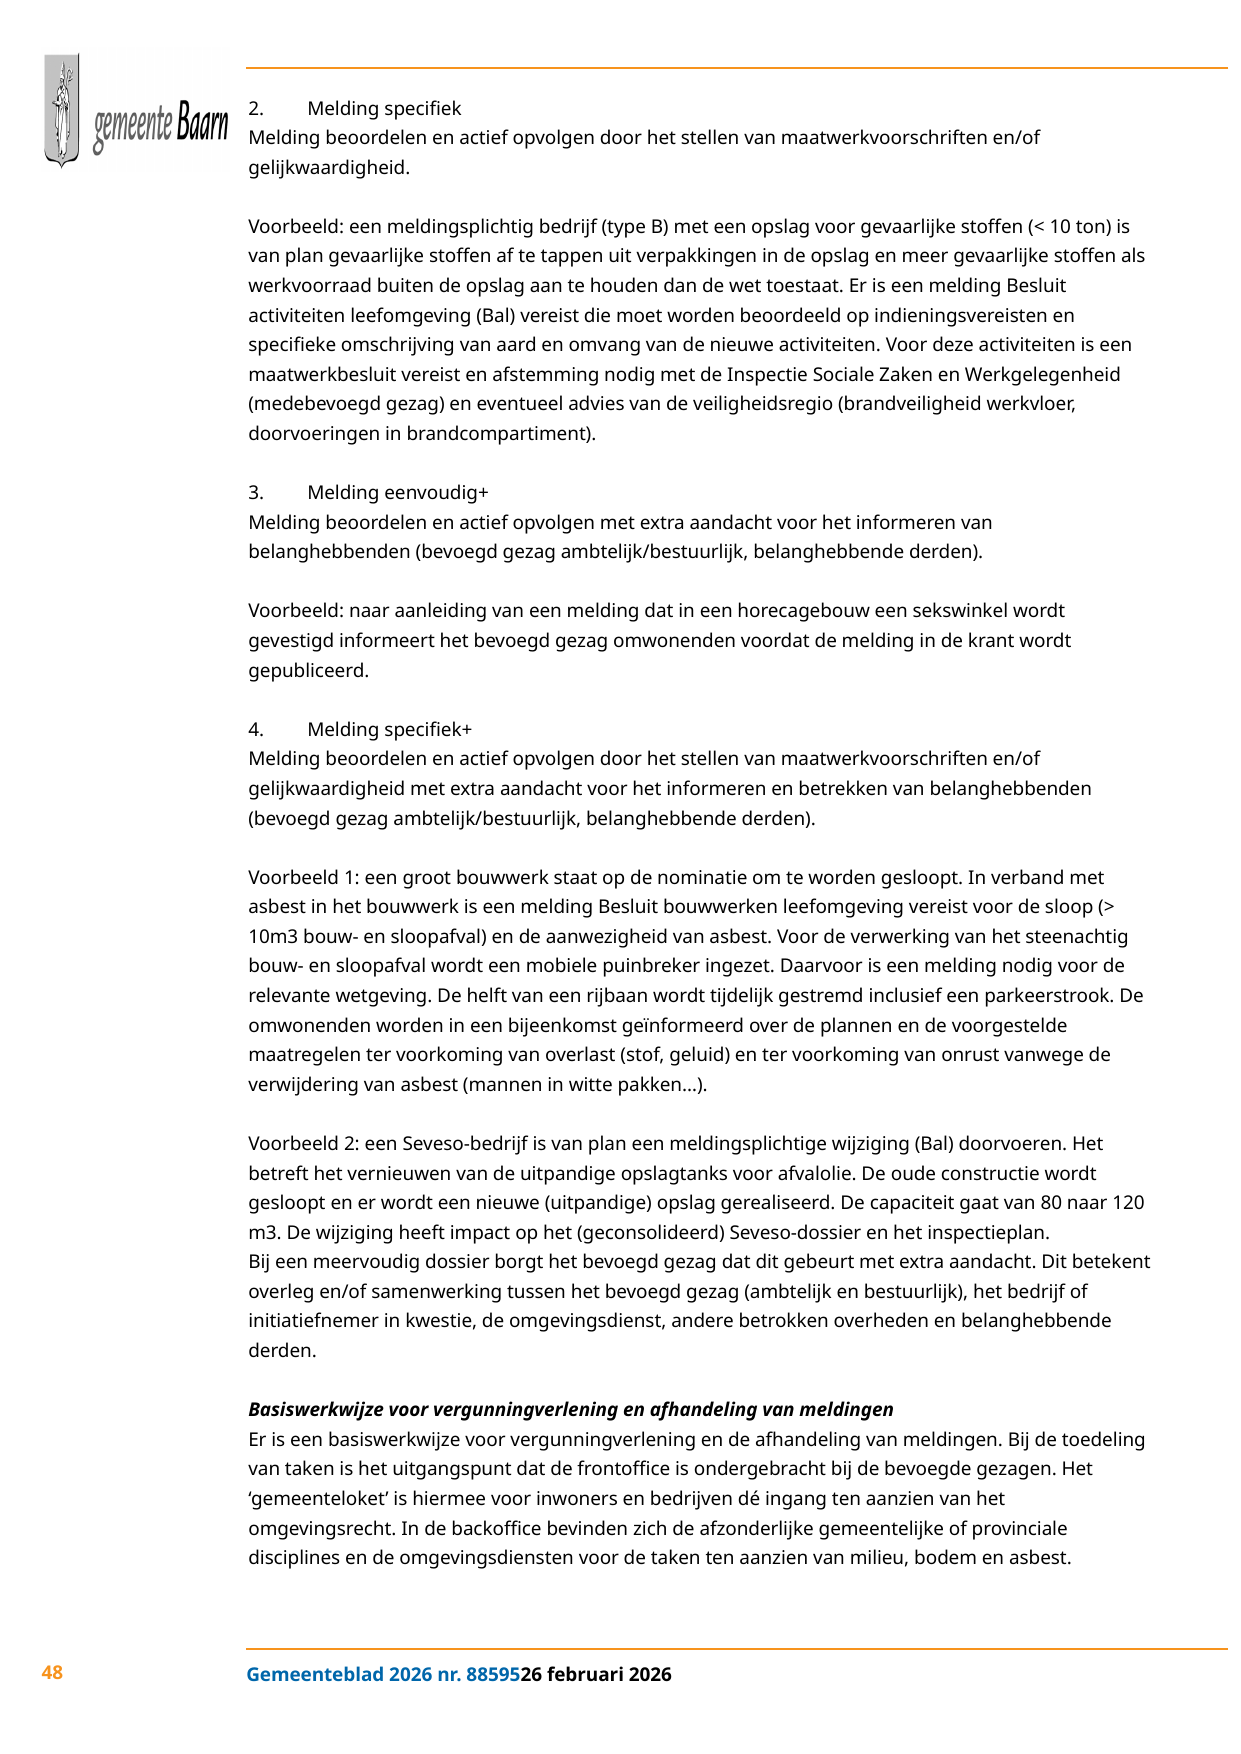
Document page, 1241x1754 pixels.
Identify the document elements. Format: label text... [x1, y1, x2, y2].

picture [41, 47, 231, 172]
list Melding specifiek [248, 95, 1152, 121]
text Bij een meervoudig dossier borgt het bevoegd gezag dat dit gebeurt met extra aandacht. Dit betekent overleg en/of samenwerking tussen het bevoegd gezag (ambtelijk en bestuurlijk), het bedrijf of initiatiefnemer in kwestie, de omgevingsdienst, andere betrokken overheden en belanghebbende derden. [248, 1248, 1152, 1363]
list Melding eenvoudig+ [248, 479, 1152, 505]
text Voorbeeld: naar aanleiding van een melding dat in een horecagebouw een sekswinkel wordt gevestigd informeert het bevoegd gezag omwonenden voordat de melding in de krant wordt gepubliceerd. [248, 598, 1152, 683]
text Voorbeeld: een meldingsplichtig bedrijf (type B) met een opslag voor gevaarlijke stoffen (< 10 ton) is van plan gevaarlijke stoffen af te tappen uit verpakkingen in de opslag en meer gevaarlijke stoffen als werkvoorraad buiten de opslag aan te houden dan de wet toestaat. Er is een melding Besluit activiteiten leefomgeving (Bal) vereist die moet worden beoordeeld op indieningsvereisten en specifieke omschrijving van aard en omvang van de nieuwe activiteiten. Voor deze activiteiten is een maatwerkbesluit vereist en afstemming nodig met de Inspectie Sociale Zaken en Werkgelegenheid (medebevoegd gezag) en eventueel advies van de veiligheidsregio (brandveiligheid werkvloer, doorvoeringen in brandcompartiment). [248, 213, 1152, 446]
text Melding beoordelen en actief opvolgen door het stellen van maatwerkvoorschriften en/of gelijkwaardigheid. [248, 124, 1152, 180]
text Basiswerkwijze voor vergunningverlening en afhandeling van meldingen [248, 1396, 1152, 1422]
text Er is een basiswerkwijze voor vergunningverlening en de afhandeling van meldingen. Bij de toedeling van taken is het uitgangspunt dat de frontoffice is ondergebracht bij de bevoegde gezagen. Het ‘gemeenteloket’ is hiermee voor inwoners en bedrijven dé ingang ten aanzien van het omgevingsrecht. In de backoffice bevinden zich de afzonderlijke gemeentelijke of provinciale disciplines en de omgevingsdiensten voor de taken ten aanzien van milieu, bodem en asbest. [248, 1426, 1152, 1570]
text Voorbeeld 2: een Seveso-bedrijf is van plan een meldingsplichtige wijziging (Bal) doorvoeren. Het betreft het vernieuwen van de uitpandige opslagtanks voor afvalolie. De oude constructie wordt gesloopt en er wordt een nieuwe (uitpandige) opslag gerealiseerd. De capaciteit gaat van 80 naar 120 m3. De wijziging heeft impact op het (geconsolideerd) Seveso-dossier en het inspectieplan. [248, 1130, 1152, 1245]
list Melding specifiek+ [248, 716, 1152, 742]
text Melding beoordelen en actief opvolgen met extra aandacht voor het informeren van belanghebbenden (bevoegd gezag ambtelijk/bestuurlijk, belanghebbende derden). [248, 509, 1152, 564]
text Melding beoordelen en actief opvolgen door het stellen van maatwerkvoorschriften en/of gelijkwaardigheid met extra aandacht voor het informeren en betrekken van belanghebbenden (bevoegd gezag ambtelijk/bestuurlijk, belanghebbende derden). [248, 746, 1152, 831]
text Voorbeeld 1: een groot bouwwerk staat op de nominatie om te worden gesloopt. In verband met asbest in het bouwwerk is een melding Besluit bouwwerken leefomgeving vereist voor de sloop (> 10m3 bouw- en sloopafval) en de aanwezigheid van asbest. Voor de verwerking van het steenachtig bouw- en sloopafval wordt een mobiele puinbreker ingezet. Daarvoor is een melding nodig voor de relevante wetgeving. De helft van een rijbaan wordt tijdelijk gestremd inclusief een parkeerstrook. De omwonenden worden in een bijeenkomst geïnformeerd over de plannen en de voorgestelde maatregelen ter voorkoming van overlast (stof, geluid) en ter voorkoming van onrust vanwege de verwijdering van asbest (mannen in witte pakken…). [248, 864, 1152, 1097]
